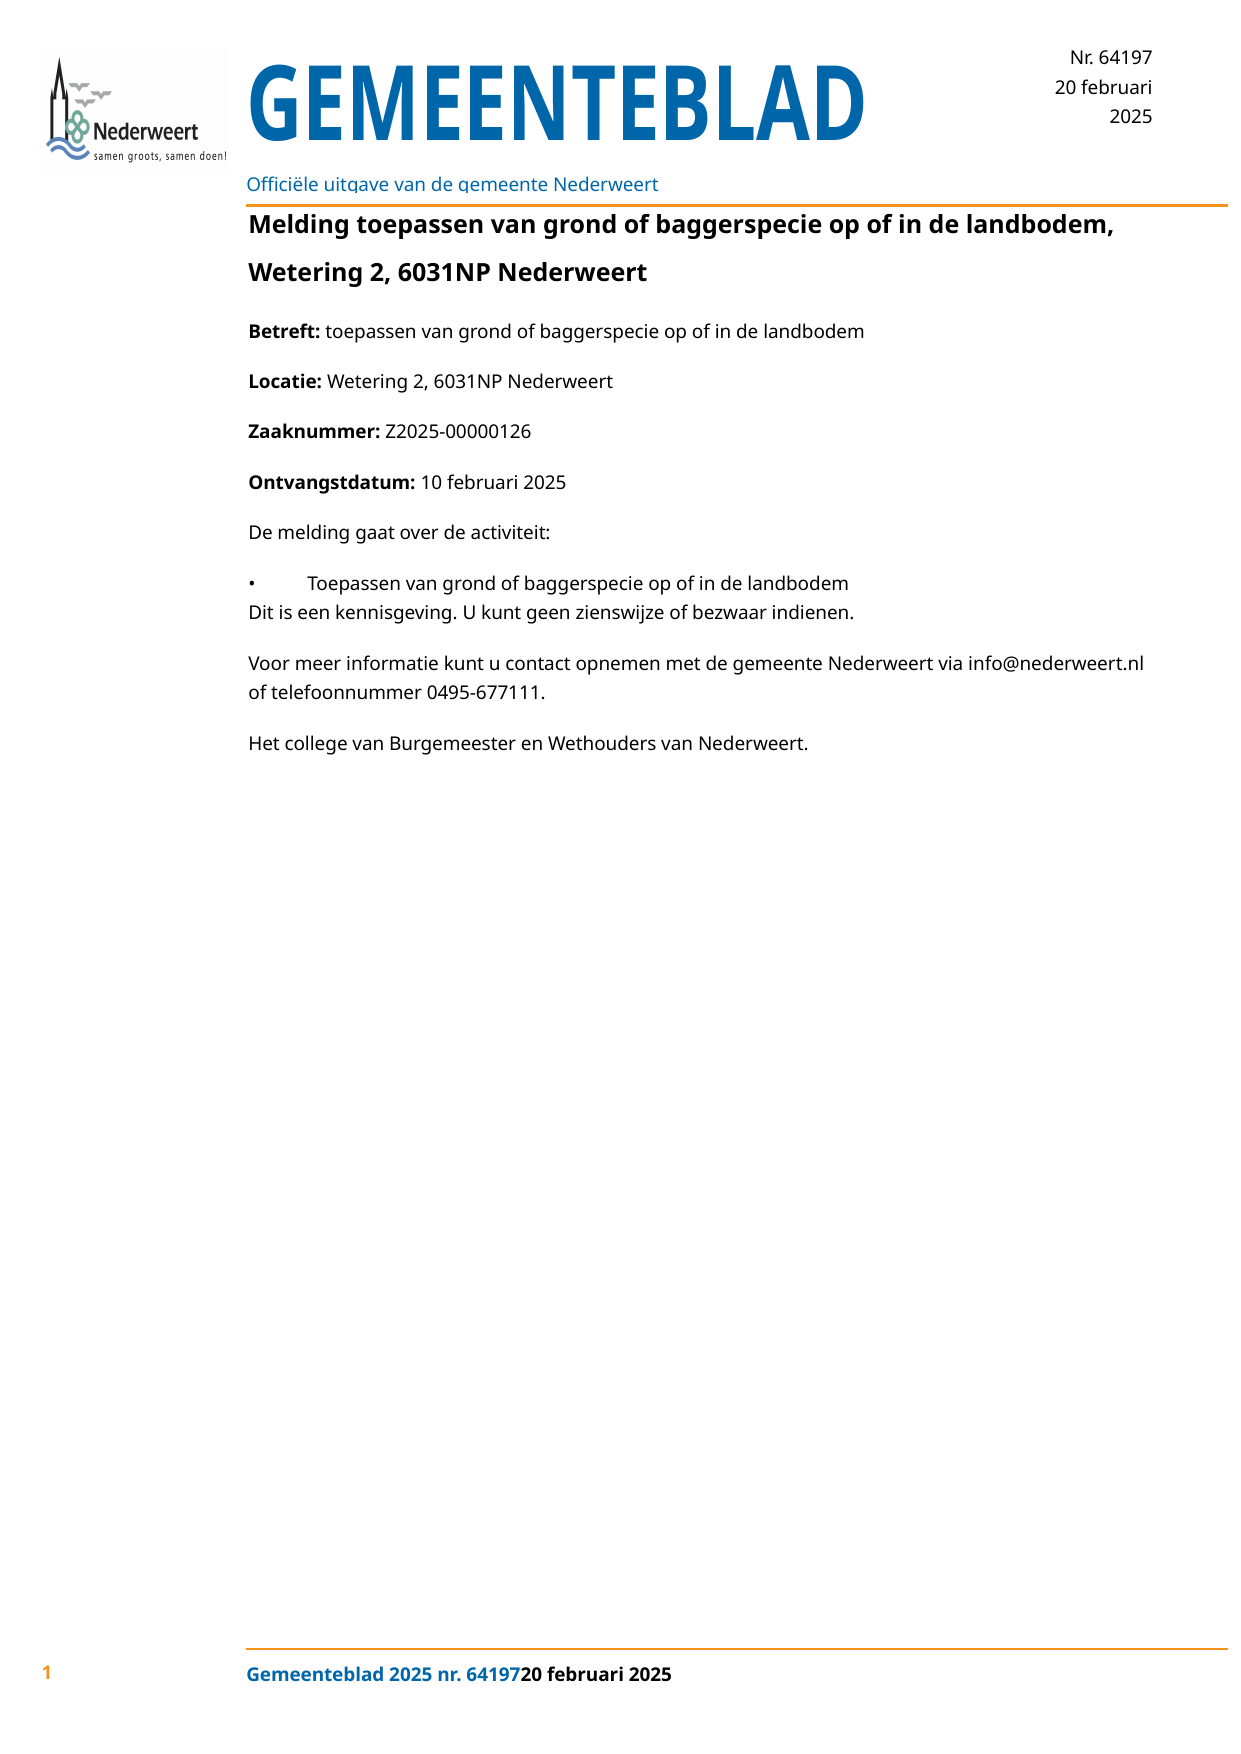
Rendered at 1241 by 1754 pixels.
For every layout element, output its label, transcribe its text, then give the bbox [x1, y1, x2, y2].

list Toepassen van grond of baggerspecie op of in de landbodem [248, 570, 1152, 596]
text Dit is een kennisgeving. U kunt geen zienswijze of bezwaar indienen. [248, 599, 1152, 625]
text Zaaknummer: Z2025-00000126 [248, 419, 1152, 444]
text Voor meer informatie kunt u contact opnemen met de gemeente Nederweert via info@nederweert.nl of telefoonnummer 0495-677111. [248, 650, 1152, 705]
text Betreft: toepassen van grond of baggerspecie op of in de landbodem [248, 318, 1152, 344]
text Melding toepassen van grond of baggerspecie op of in de landbodem, Wetering 2, 6031NP Nederweert [248, 207, 1152, 288]
text Ontvangstdatum: 10 februari 2025 [248, 469, 1152, 495]
text Het college van Burgemeester en Wethouders van Nederweert. [248, 730, 1152, 756]
text De melding gaat over de activiteit: [248, 519, 1152, 545]
picture [41, 47, 231, 172]
text Locatie: Wetering 2, 6031NP Nederweert [248, 368, 1152, 394]
